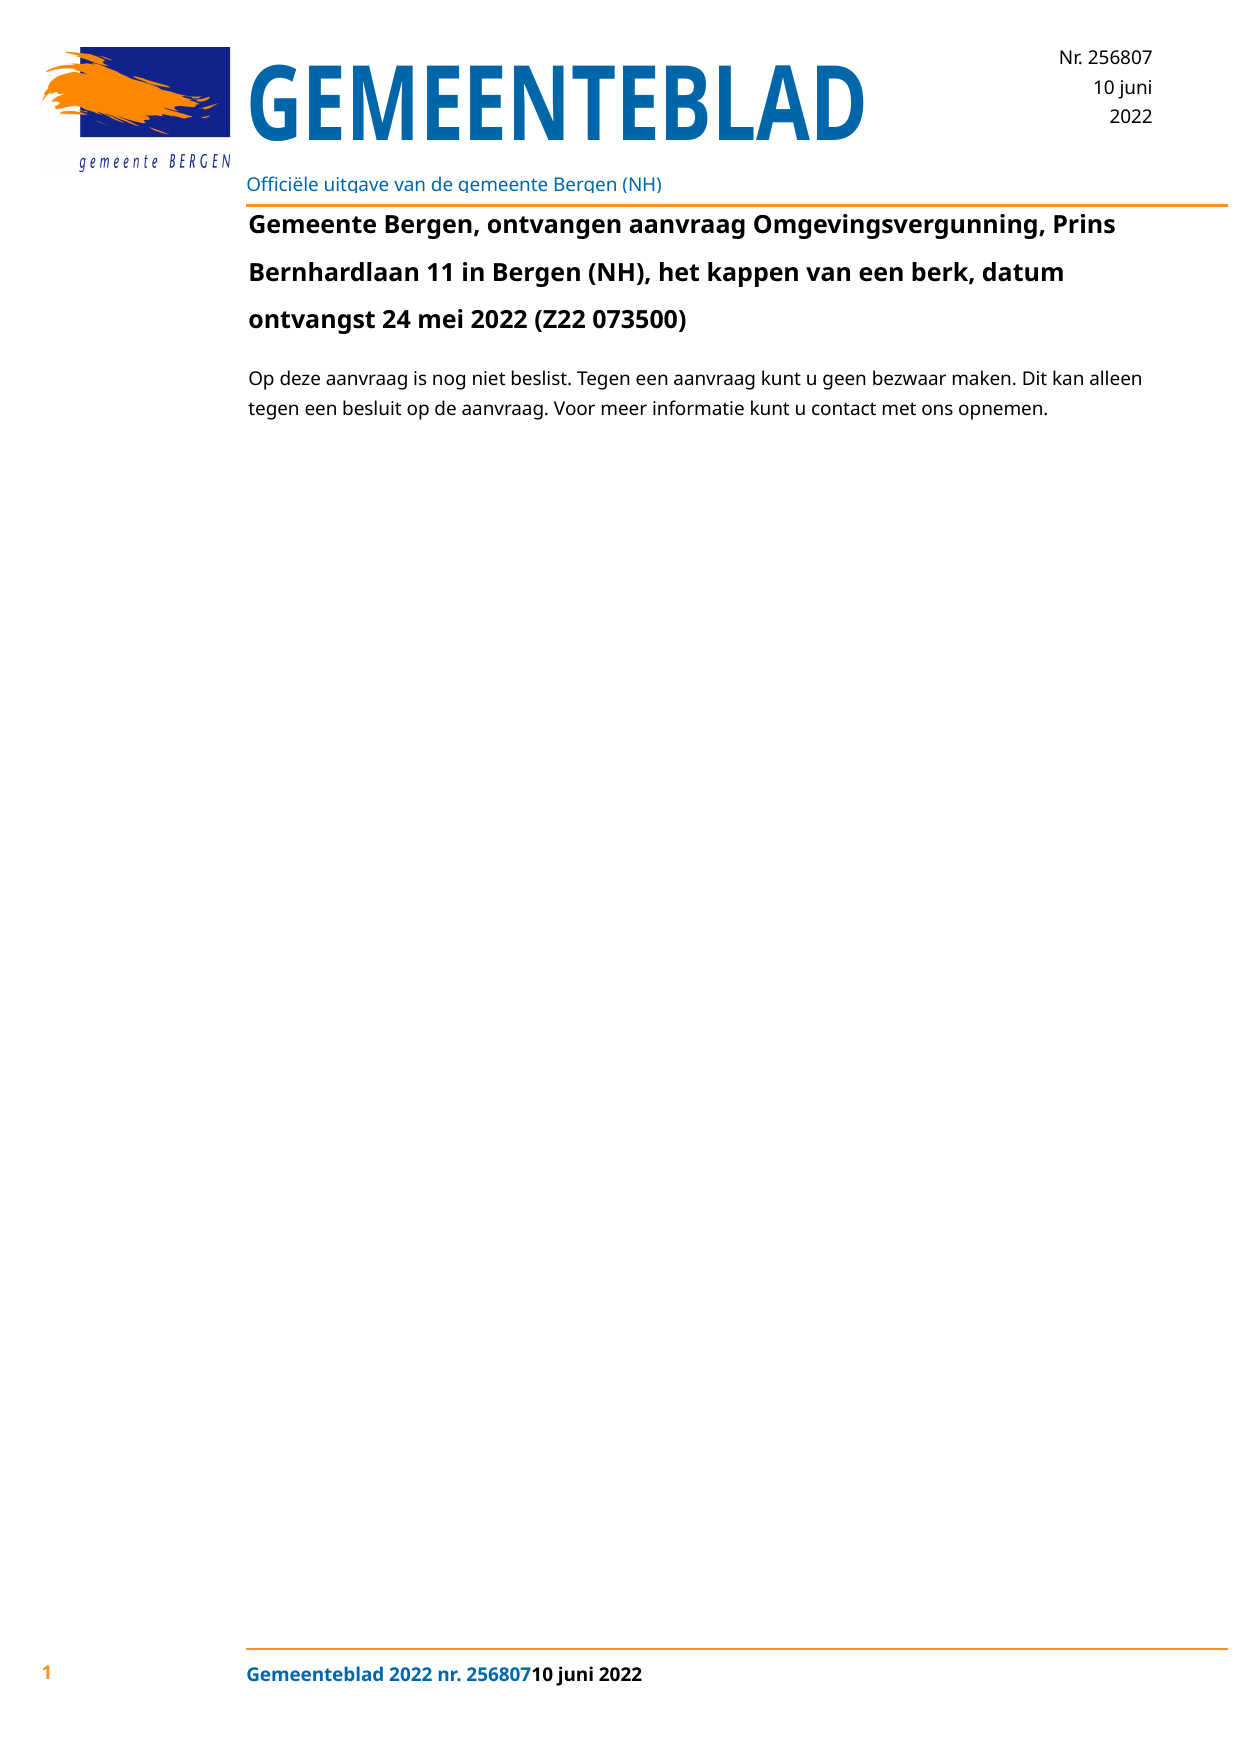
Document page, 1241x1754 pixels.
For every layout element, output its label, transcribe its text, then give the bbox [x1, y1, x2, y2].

text Op deze aanvraag is nog niet beslist. Tegen een aanvraag kunt u geen bezwaar maken. Dit kan alleen tegen een besluit op de aanvraag. Voor meer informatie kunt u contact met ons opnemen. [248, 366, 1152, 421]
text Gemeente Bergen, ontvangen aanvraag Omgevingsvergunning, Prins Bernhardlaan 11 in Bergen (NH), het kappen van een berk, datum ontvangst 24 mei 2022 (Z22 073500) [248, 207, 1152, 336]
picture [41, 47, 231, 172]
